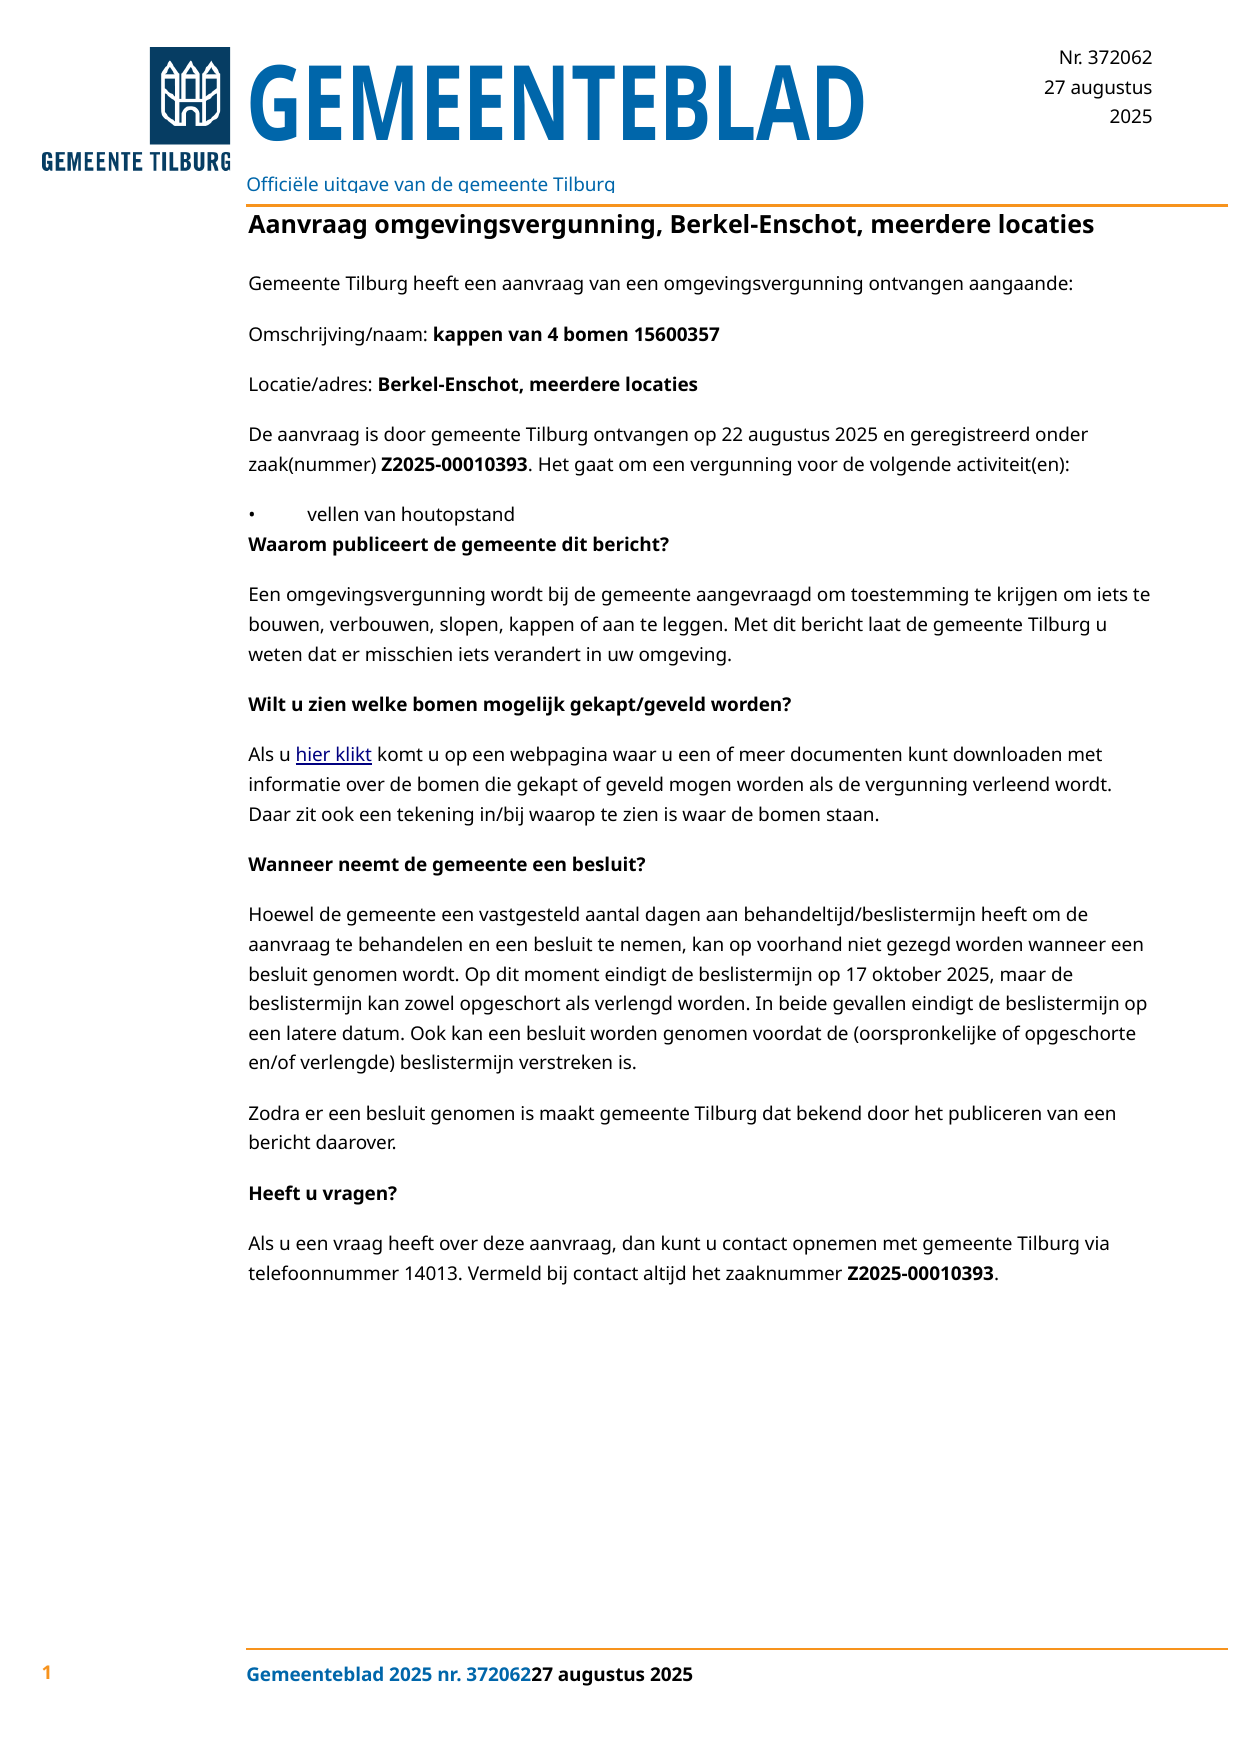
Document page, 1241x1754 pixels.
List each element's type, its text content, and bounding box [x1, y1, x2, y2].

text De aanvraag is door gemeente Tilburg ontvangen op 22 augustus 2025 en geregistreerd onder zaak(nummer) Z2025-00010393. Het gaat om een vergunning voor de volgende activiteit(en): [248, 422, 1152, 477]
text Gemeente Tilburg heeft een aanvraag van een omgevingsvergunning ontvangen aangaande: [248, 270, 1152, 296]
text Als u een vraag heeft over deze aanvraag, dan kunt u contact opnemen met gemeente Tilburg via telefoonnummer 14013. Vermeld bij contact altijd het zaaknummer Z2025-00010393. [248, 1230, 1152, 1286]
picture [41, 47, 231, 172]
text Wanneer neemt de gemeente een besluit? [248, 851, 1152, 877]
list vellen van houtopstand [248, 502, 1152, 527]
text Locatie/adres: Berkel-Enschot, meerdere locaties [248, 371, 1152, 397]
text Hoewel de gemeente een vastgesteld aantal dagen aan behandeltijd/beslistermijn heeft om de aanvraag te behandelen en een besluit te nemen, kan op voorhand niet gezegd worden wanneer een besluit genomen wordt. Op dit moment eindigt de beslistermijn op 17 oktober 2025, maar de beslistermijn kan zowel opgeschort als verlengd worden. In beide gevallen eindigt de beslistermijn op een latere datum. Ook kan een besluit worden genomen voordat de (oorspronkelijke of opgeschorte en/of verlengde) beslistermijn verstreken is. [248, 902, 1152, 1075]
text Zodra er een besluit genomen is maakt gemeente Tilburg dat bekend door het publiceren van een bericht daarover. [248, 1100, 1152, 1155]
text Waarom publiceert de gemeente dit bericht? [248, 531, 1152, 557]
text Omschrijving/naam: kappen van 4 bomen 15600357 [248, 321, 1152, 346]
text Een omgevingsvergunning wordt bij de gemeente aangevraagd om toestemming te krijgen om iets te bouwen, verbouwen, slopen, kappen of aan te leggen. Met dit bericht laat de gemeente Tilburg u weten dat er misschien iets verandert in uw omgeving. [248, 582, 1152, 666]
text Als u hier klikt komt u op een webpagina waar u een of meer documenten kunt downloaden met informatie over de bomen die gekapt of geveld mogen worden als de vergunning verleend wordt. Daar zit ook een tekening in/bij waarop te zien is waar de bomen staan. [248, 742, 1152, 826]
text Wilt u zien welke bomen mogelijk gekapt/geveld worden? [248, 691, 1152, 717]
text Heeft u vragen? [248, 1180, 1152, 1206]
text Aanvraag omgevingsvergunning, Berkel-Enschot, meerdere locaties [248, 207, 1152, 241]
